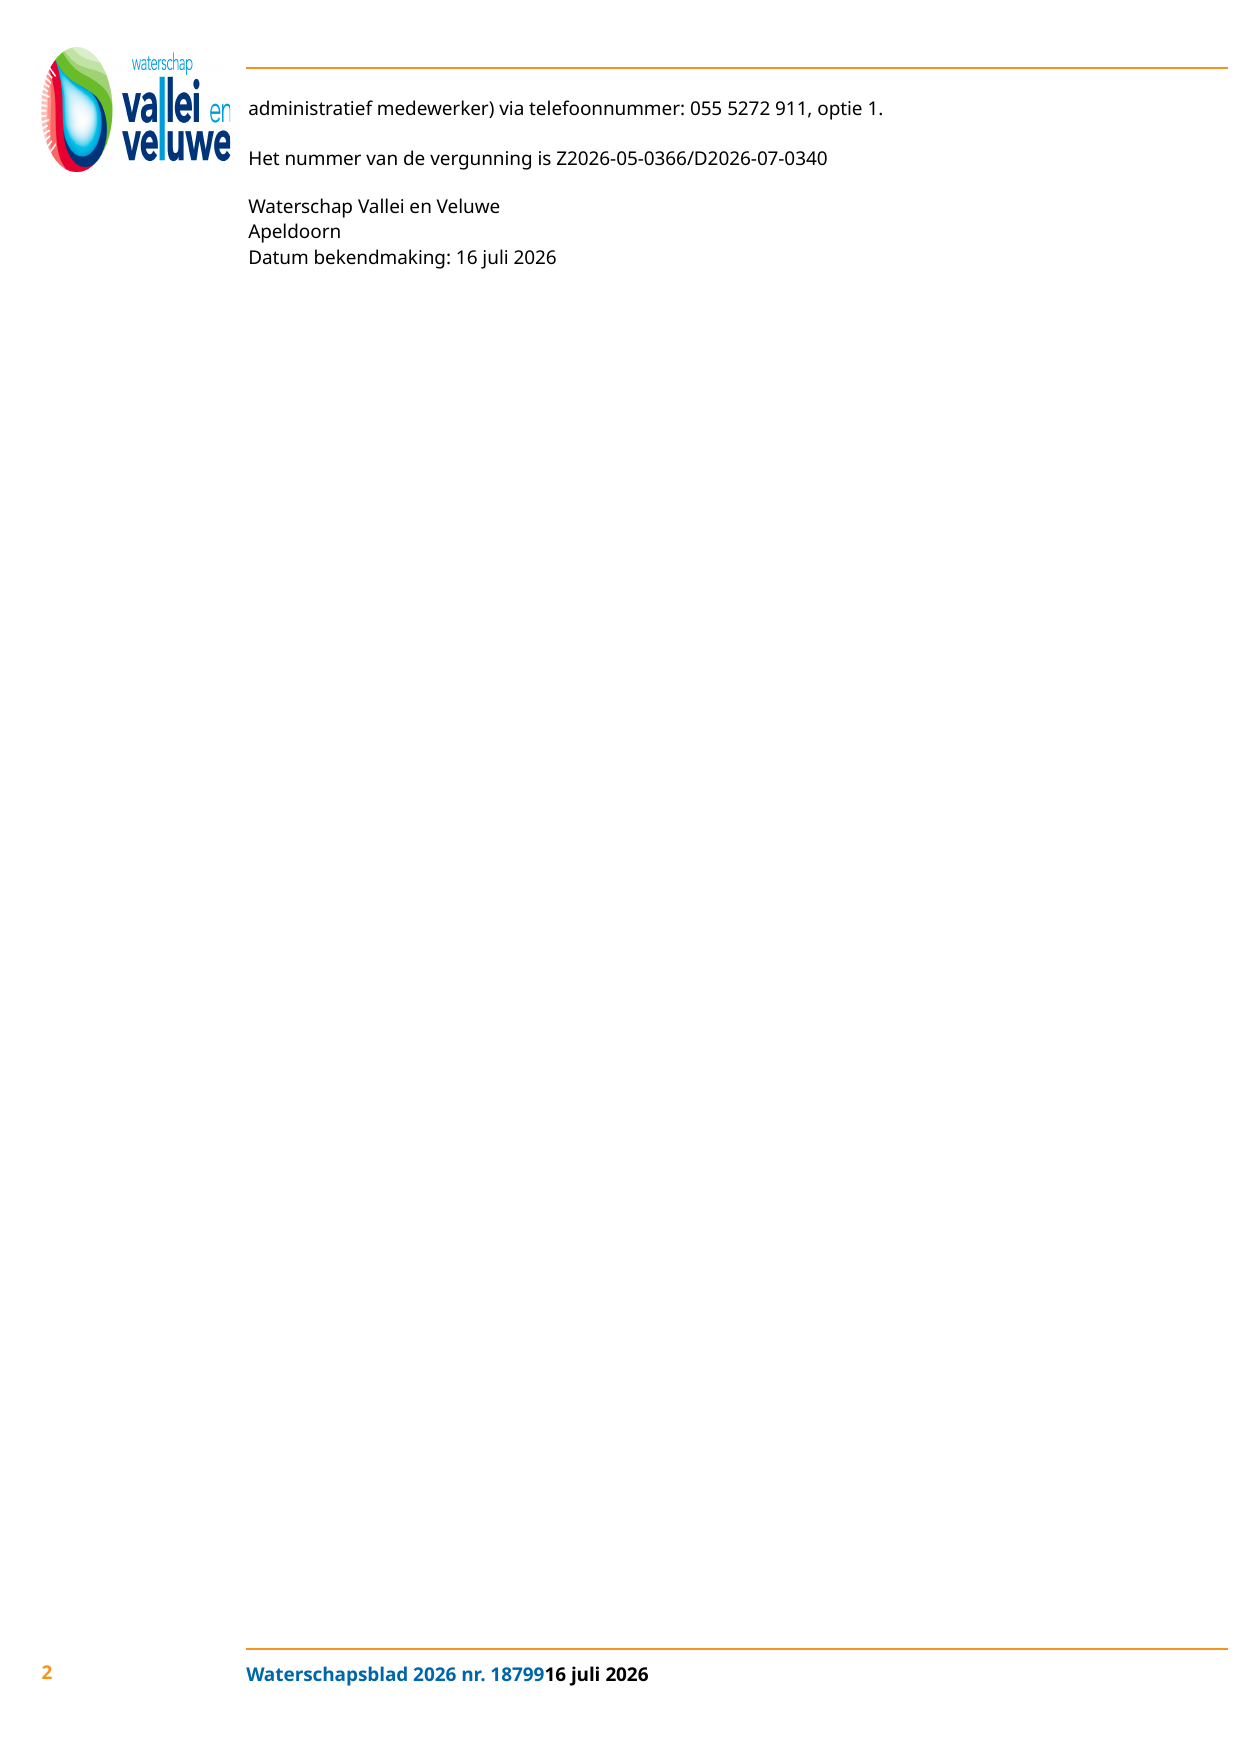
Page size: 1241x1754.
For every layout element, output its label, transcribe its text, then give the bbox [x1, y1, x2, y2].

text Datum bekendmaking: 16 juli 2026 [248, 244, 1152, 270]
text administratief medewerker) via telefoonnummer: 055 5272 911, optie 1. [248, 95, 1152, 121]
text Apeldoorn [248, 219, 1152, 244]
text Waterschap Vallei en Veluwe [248, 193, 1152, 219]
text Het nummer van de vergunning is Z2026-05-0366/D2026-07-0340 [248, 145, 1152, 171]
picture [41, 47, 231, 172]
